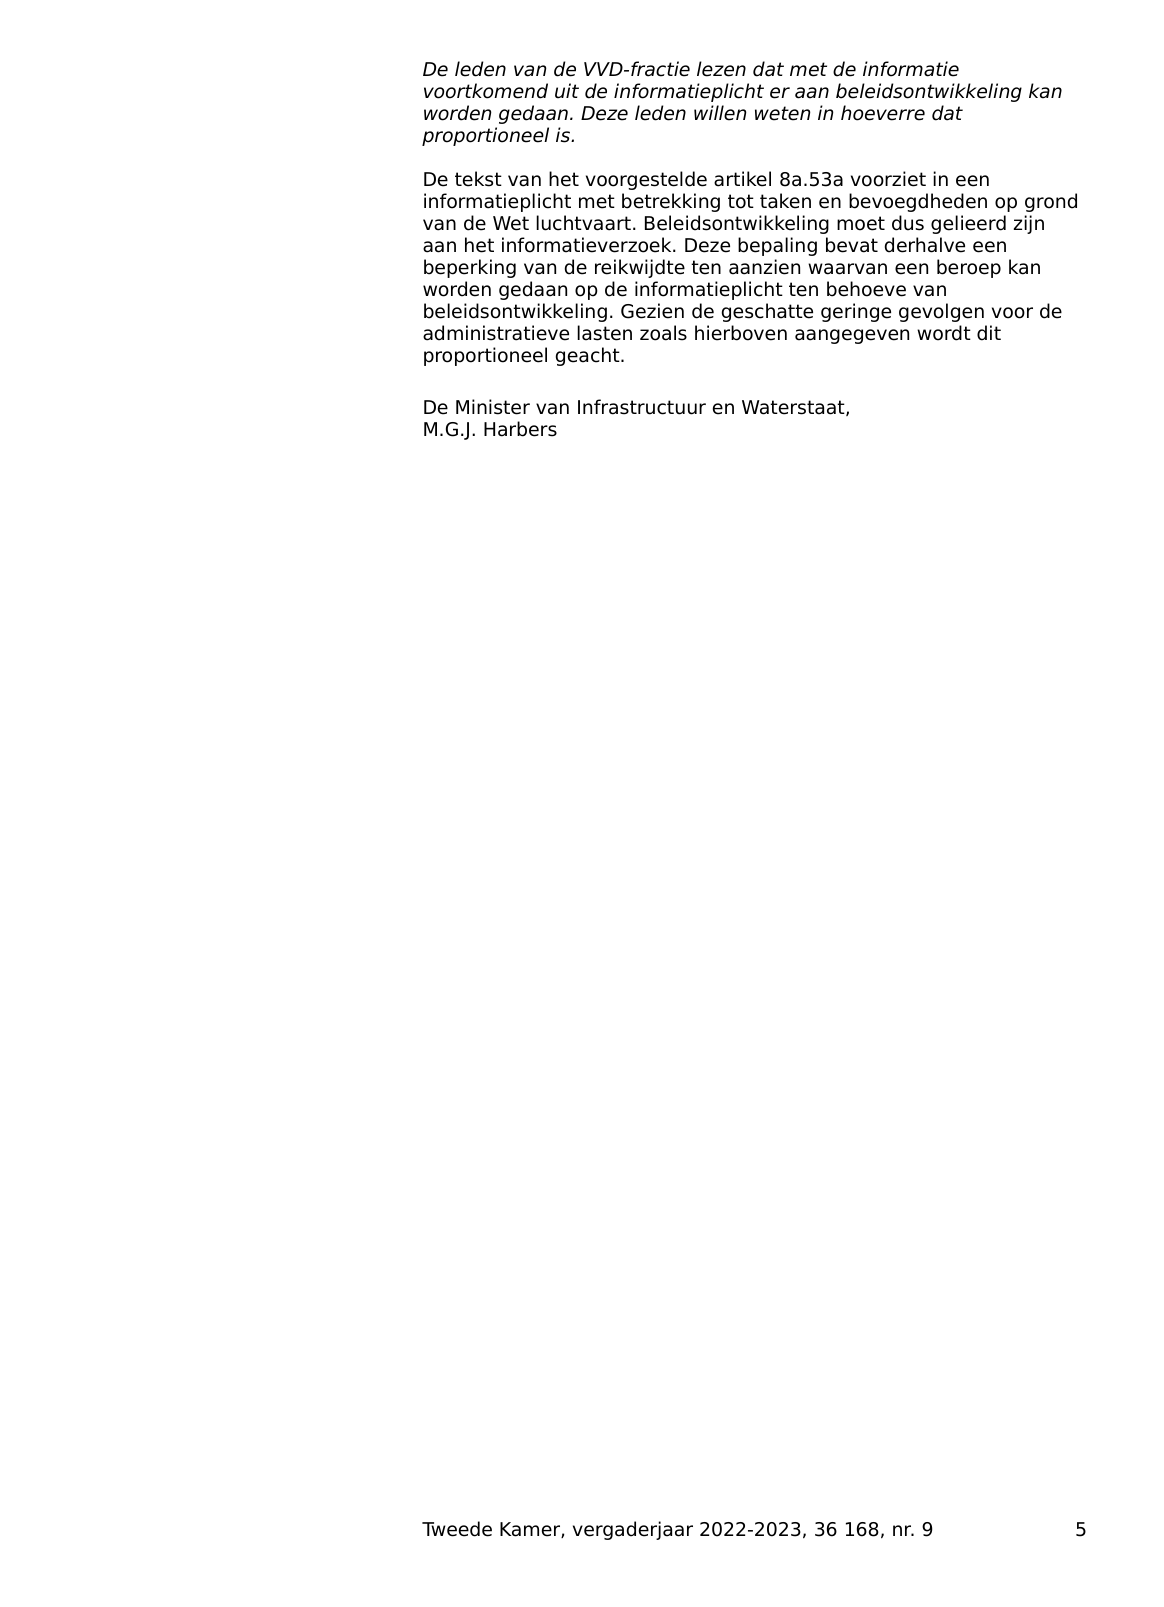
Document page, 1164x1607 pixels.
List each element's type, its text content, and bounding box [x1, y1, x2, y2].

text De tekst van het voorgestelde artikel 8a.53a voorziet in een informatieplicht met betrekking tot taken en bevoegdheden op grond van de Wet luchtvaart. Beleidsontwikkeling moet dus gelieerd zijn aan het informatieverzoek. Deze bepaling bevat derhalve een beperking van de reikwijdte ten aanzien waarvan een beroep kan worden gedaan op de informatieplicht ten behoeve van beleidsontwikkeling. Gezien de geschatte geringe gevolgen voor de administratieve lasten zoals hierboven aangegeven wordt dit proportioneel geacht. [422, 169, 1087, 367]
text De leden van de VVD-fractie lezen dat met de informatie voortkomend uit de informatieplicht er aan beleidsontwikkeling kan worden gedaan. Deze leden willen weten in hoeverre dat proportioneel is. [422, 59, 1087, 147]
text De Minister van Infrastructuur en Waterstaat, M.G.J. Harbers [422, 397, 1087, 441]
